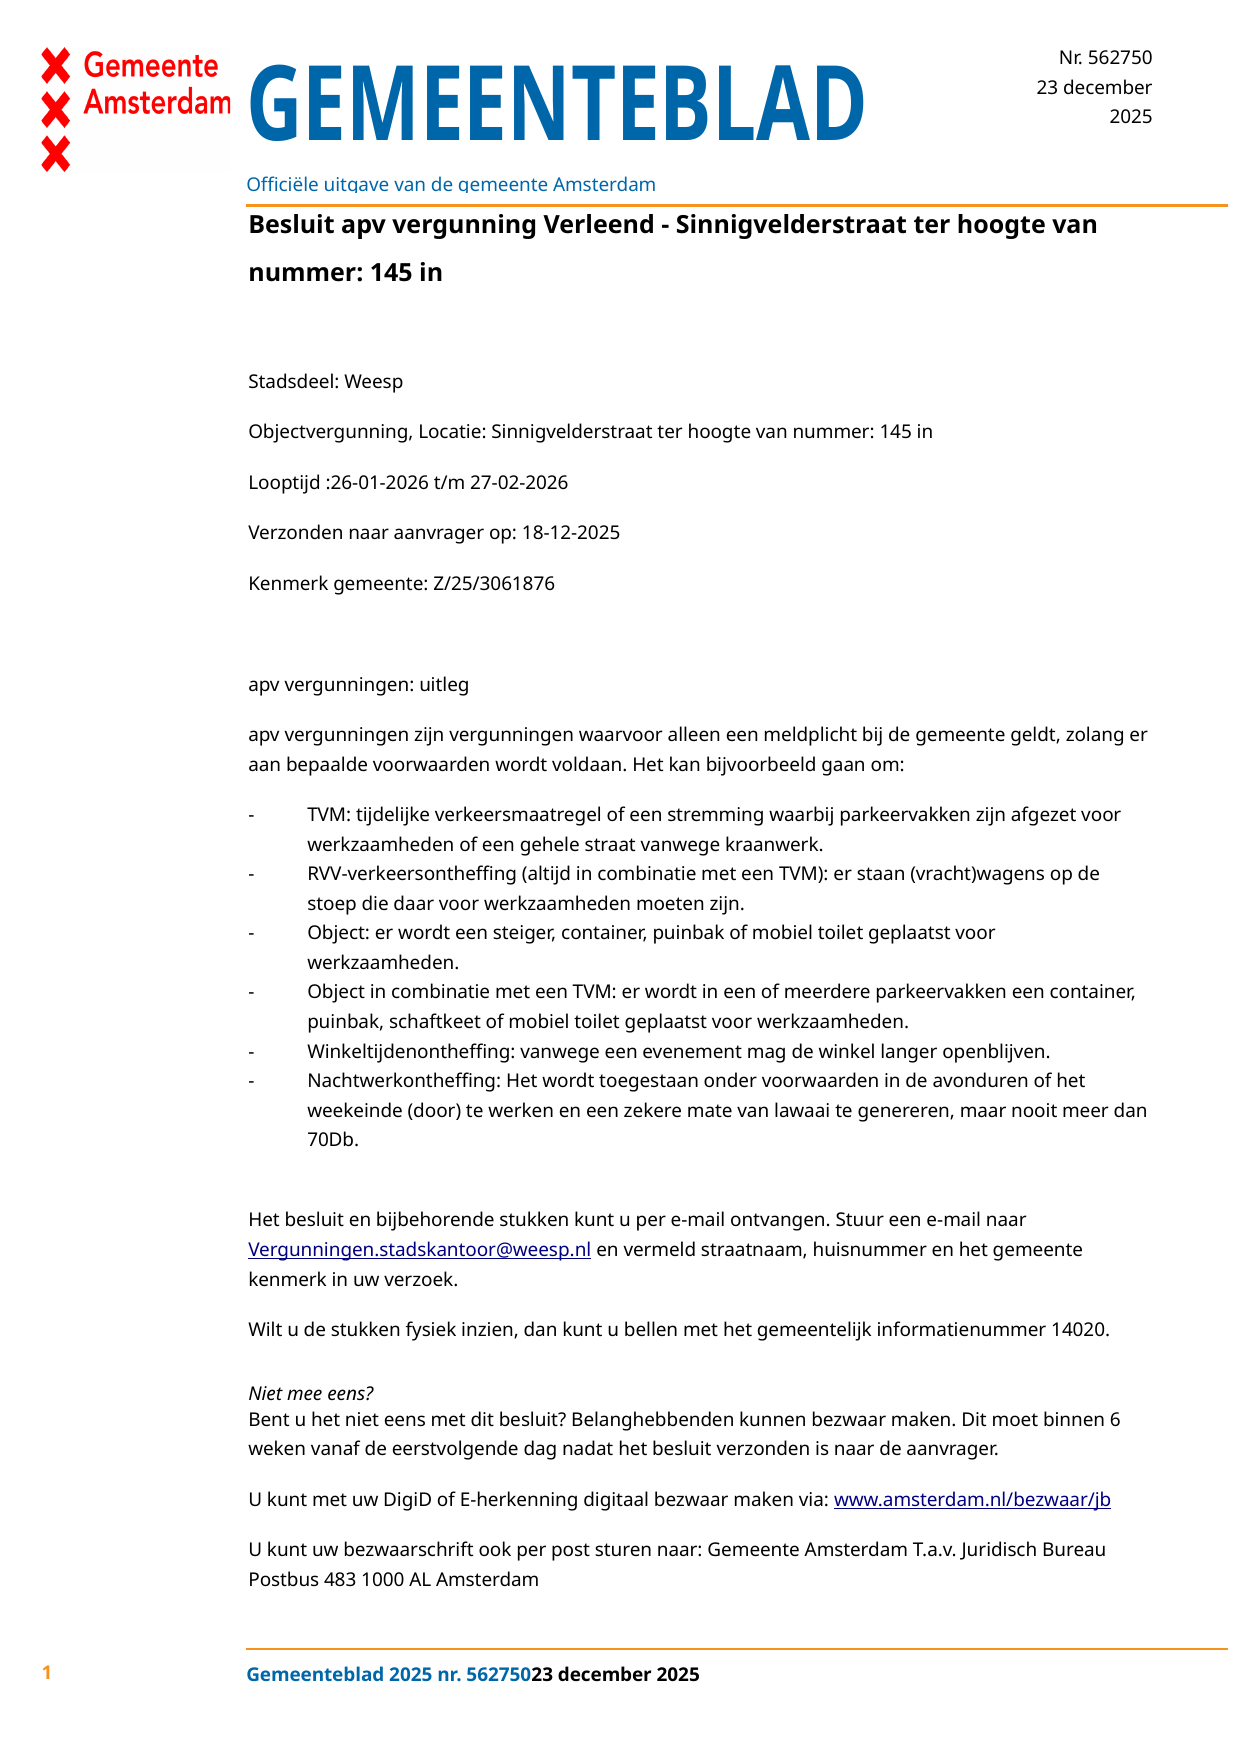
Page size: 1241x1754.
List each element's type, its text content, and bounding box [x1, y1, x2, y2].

text U kunt met uw DigiD of E-herkenning digitaal bezwaar maken via: www.amsterdam.nl/bezwaar/jb [248, 1486, 1152, 1512]
text apv vergunningen: uitleg [248, 671, 1152, 697]
text Wilt u de stukken fysiek inzien, dan kunt u bellen met het gemeentelijk informatienummer 14020. [248, 1316, 1152, 1342]
text Verzonden naar aanvrager op: 18-12-2025 [248, 519, 1152, 545]
list Object in combinatie met een TVM: er wordt in een of meerdere parkeervakken een container, puinbak, schaftkeet of mobiel toilet geplaatst voor werkzaamheden. [248, 979, 1152, 1034]
text Objectvergunning, Locatie: Sinnigvelderstraat ter hoogte van nummer: 145 in [248, 419, 1152, 444]
list TVM: tijdelijke verkeersmaatregel of een stremming waarbij parkeervakken zijn afgezet voor werkzaamheden of een gehele straat vanwege kraanwerk. [248, 801, 1152, 857]
text Stadsdeel: Weesp [248, 368, 1152, 394]
list RVV-verkeersontheffing (altijd in combinatie met een TVM): er staan (vracht)wagens op de stoep die daar voor werkzaamheden moeten zijn. [248, 860, 1152, 916]
list Object: er wordt een steiger, container, puinbak of mobiel toilet geplaatst voor werkzaamheden. [248, 919, 1152, 975]
text apv vergunningen zijn vergunningen waarvoor alleen een meldplicht bij de gemeente geldt, zolang er aan bepaalde voorwaarden wordt voldaan. Het kan bijvoorbeeld gaan om: [248, 721, 1152, 777]
list Nachtwerkontheffing: Het wordt toegestaan onder voorwaarden in de avonduren of het weekeinde (door) te werken en een zekere mate van lawaai te genereren, maar nooit meer dan 70Db. [248, 1067, 1152, 1152]
text U kunt uw bezwaarschrift ook per post sturen naar: Gemeente Amsterdam T.a.v. Juridisch Bureau Postbus 483 1000 AL Amsterdam [248, 1536, 1152, 1592]
list Winkeltijdenontheffing: vanwege een evenement mag de winkel langer openblijven. [248, 1038, 1152, 1064]
text Bent u het niet eens met dit besluit? Belanghebbenden kunnen bezwaar maken. Dit moet binnen 6 weken vanaf de eerstvolgende dag nadat het besluit verzonden is naar de aanvrager. [248, 1406, 1152, 1461]
picture [41, 47, 231, 172]
text Niet mee eens? [248, 1380, 1152, 1406]
text Het besluit en bijbehorende stukken kunt u per e-mail ontvangen. Stuur een e-mail naar Vergunningen.stadskantoor@weesp.nl en vermeld straatnaam, huisnummer en het gemeente kenmerk in uw verzoek. [248, 1207, 1152, 1292]
text Looptijd :26-01-2026 t/m 27-02-2026 [248, 469, 1152, 495]
text Kenmerk gemeente: Z/25/3061876 [248, 570, 1152, 596]
text Besluit apv vergunning Verleend - Sinnigvelderstraat ter hoogte van nummer: 145 in [248, 207, 1152, 288]
